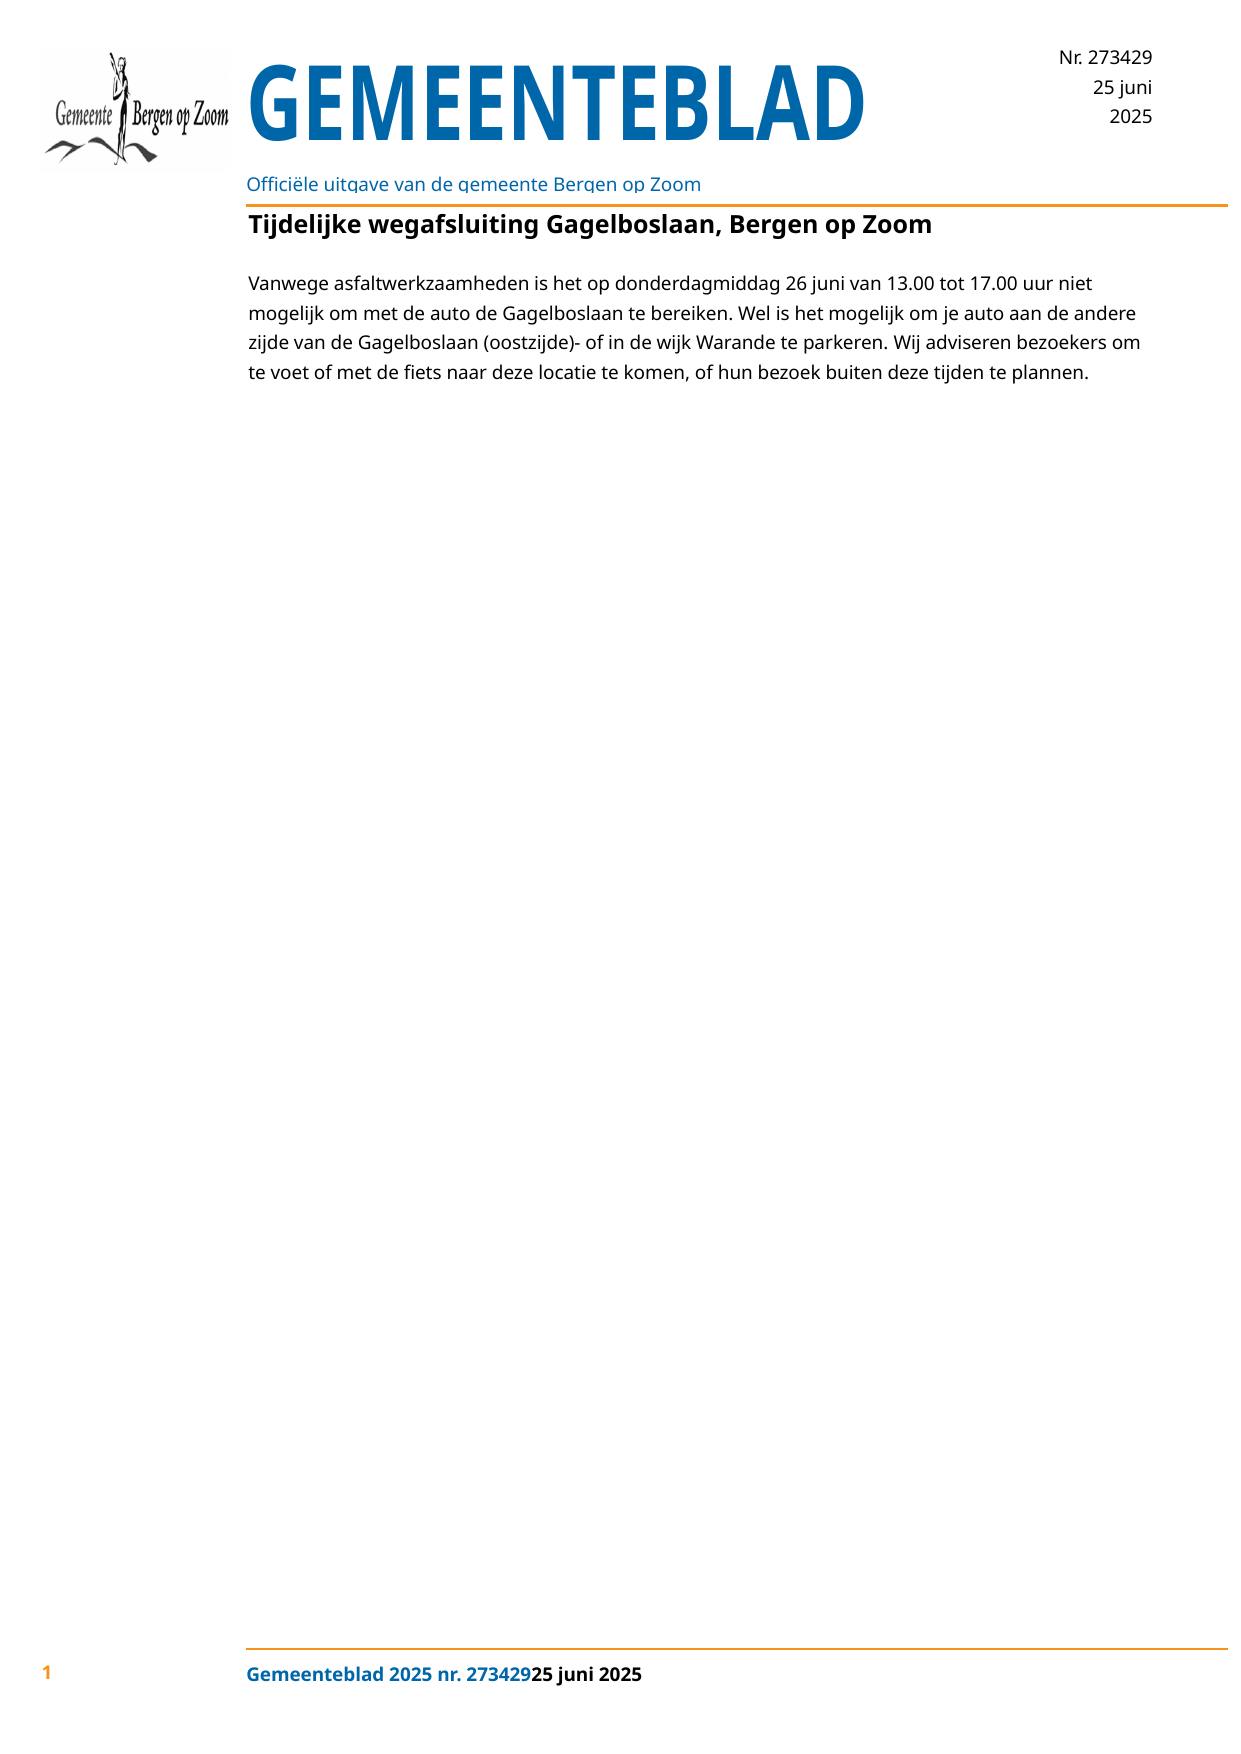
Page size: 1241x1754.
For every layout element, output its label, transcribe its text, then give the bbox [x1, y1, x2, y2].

text Tijdelijke wegafsluiting Gagelboslaan, Bergen op Zoom [248, 207, 1152, 241]
text Vanwege asfaltwerkzaamheden is het op donderdagmiddag 26 juni van 13.00 tot 17.00 uur niet mogelijk om met de auto de Gagelboslaan te bereiken. Wel is het mogelijk om je auto aan de andere zijde van de Gagelboslaan (oostzijde)- of in de wijk Warande te parkeren. Wij adviseren bezoekers om te voet of met de fiets naar deze locatie te komen, of hun bezoek buiten deze tijden te plannen. [248, 270, 1152, 385]
picture [41, 47, 231, 172]
